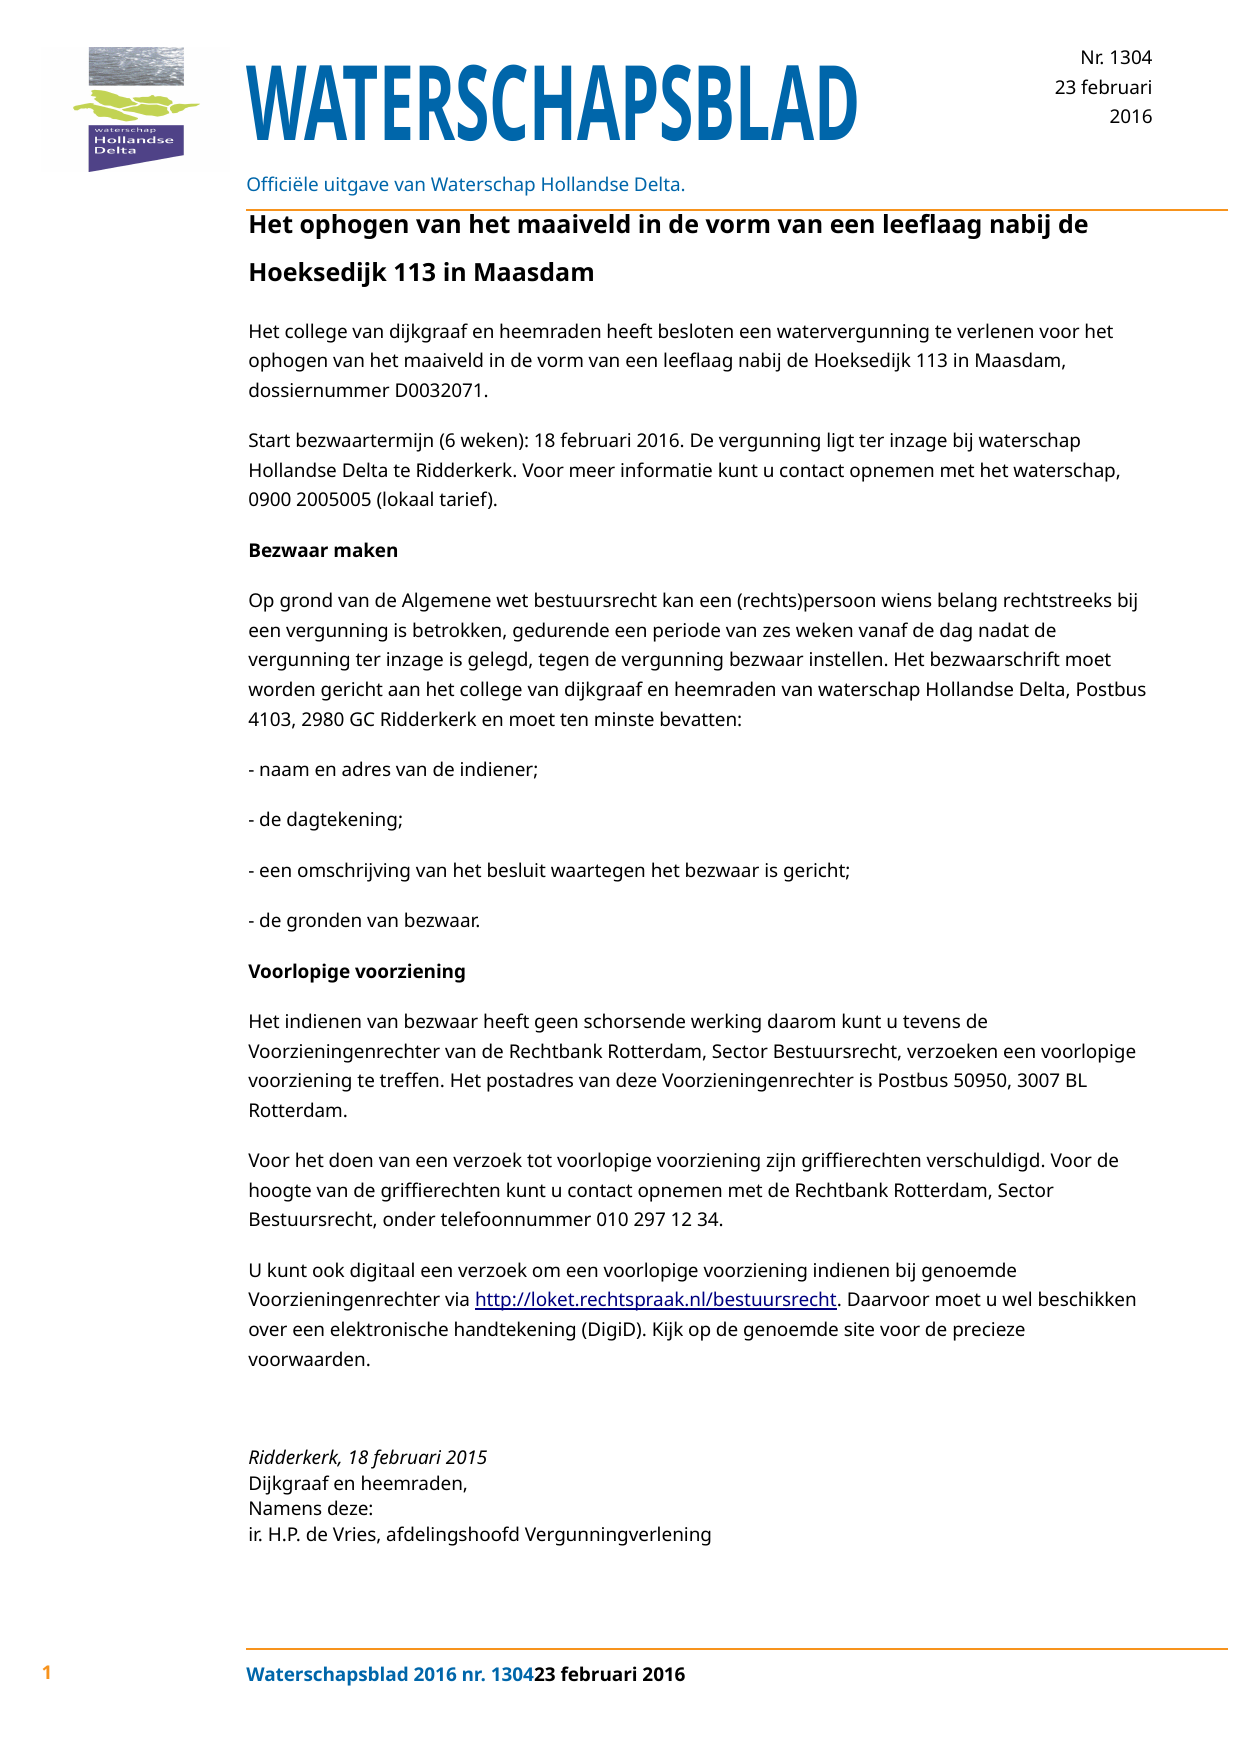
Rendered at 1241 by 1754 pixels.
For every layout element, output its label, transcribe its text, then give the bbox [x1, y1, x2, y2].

text Bezwaar maken [248, 537, 1152, 563]
text U kunt ook digitaal een verzoek om een voorlopige voorziening indienen bij genoemde Voorzieningenrechter via http://loket.rechtspraak.nl/bestuursrecht. Daarvoor moet u wel beschikken over een elektronische handtekening (DigiD). Kijk op de genoemde site voor de precieze voorwaarden. [248, 1257, 1152, 1372]
text Voor het doen van een verzoek tot voorlopige voorziening zijn griffierechten verschuldigd. Voor de hoogte van de griffierechten kunt u contact opnemen met de Rechtbank Rotterdam, Sector Bestuursrecht, onder telefoonnummer 010 297 12 34. [248, 1147, 1152, 1232]
text Ridderkerk, 18 februari 2015 [248, 1444, 1152, 1470]
text Namens deze: [248, 1496, 1152, 1521]
text - de dagtekening; [248, 807, 1152, 832]
text Het college van dijkgraaf en heemraden heeft besloten een watervergunning te verlenen voor het ophogen van het maaiveld in de vorm van een leeflaag nabij de Hoeksedijk 113 in Maasdam, dossiernummer D0032071. [248, 318, 1152, 403]
text Voorlopige voorziening [248, 958, 1152, 984]
text Het indienen van bezwaar heeft geen schorsende werking daarom kunt u tevens de Voorzieningenrechter van de Rechtbank Rotterdam, Sector Bestuursrecht, verzoeken een voorlopige voorziening te treffen. Het postadres van deze Voorzieningenrechter is Postbus 50950, 3007 BL Rotterdam. [248, 1008, 1152, 1123]
text - de gronden van bezwaar. [248, 907, 1152, 933]
text - een omschrijving van het besluit waartegen het bezwaar is gericht; [248, 857, 1152, 883]
text Het ophogen van het maaiveld in de vorm van een leeflaag nabij de Hoeksedijk 113 in Maasdam [248, 211, 1152, 288]
text - naam en adres van de indiener; [248, 756, 1152, 782]
text Start bezwaartermijn (6 weken): 18 februari 2016. De vergunning ligt ter inzage bij waterschap Hollandse Delta te Ridderkerk. Voor meer informatie kunt u contact opnemen met het waterschap, 0900 2005005 (lokaal tarief). [248, 427, 1152, 512]
text Dijkgraaf en heemraden, [248, 1470, 1152, 1496]
text ir. H.P. de Vries, afdelingshoofd Vergunningverlening [248, 1521, 1152, 1547]
text Op grond van de Algemene wet bestuursrecht kan een (rechts)persoon wiens belang rechtstreeks bij een vergunning is betrokken, gedurende een periode van zes weken vanaf de dag nadat de vergunning ter inzage is gelegd, tegen de vergunning bezwaar instellen. Het bezwaarschrift moet worden gericht aan het college van dijkgraaf en heemraden van waterschap Hollandse Delta, Postbus 4103, 2980 GC Ridderkerk en moet ten minste bevatten: [248, 587, 1152, 732]
picture [41, 47, 231, 172]
